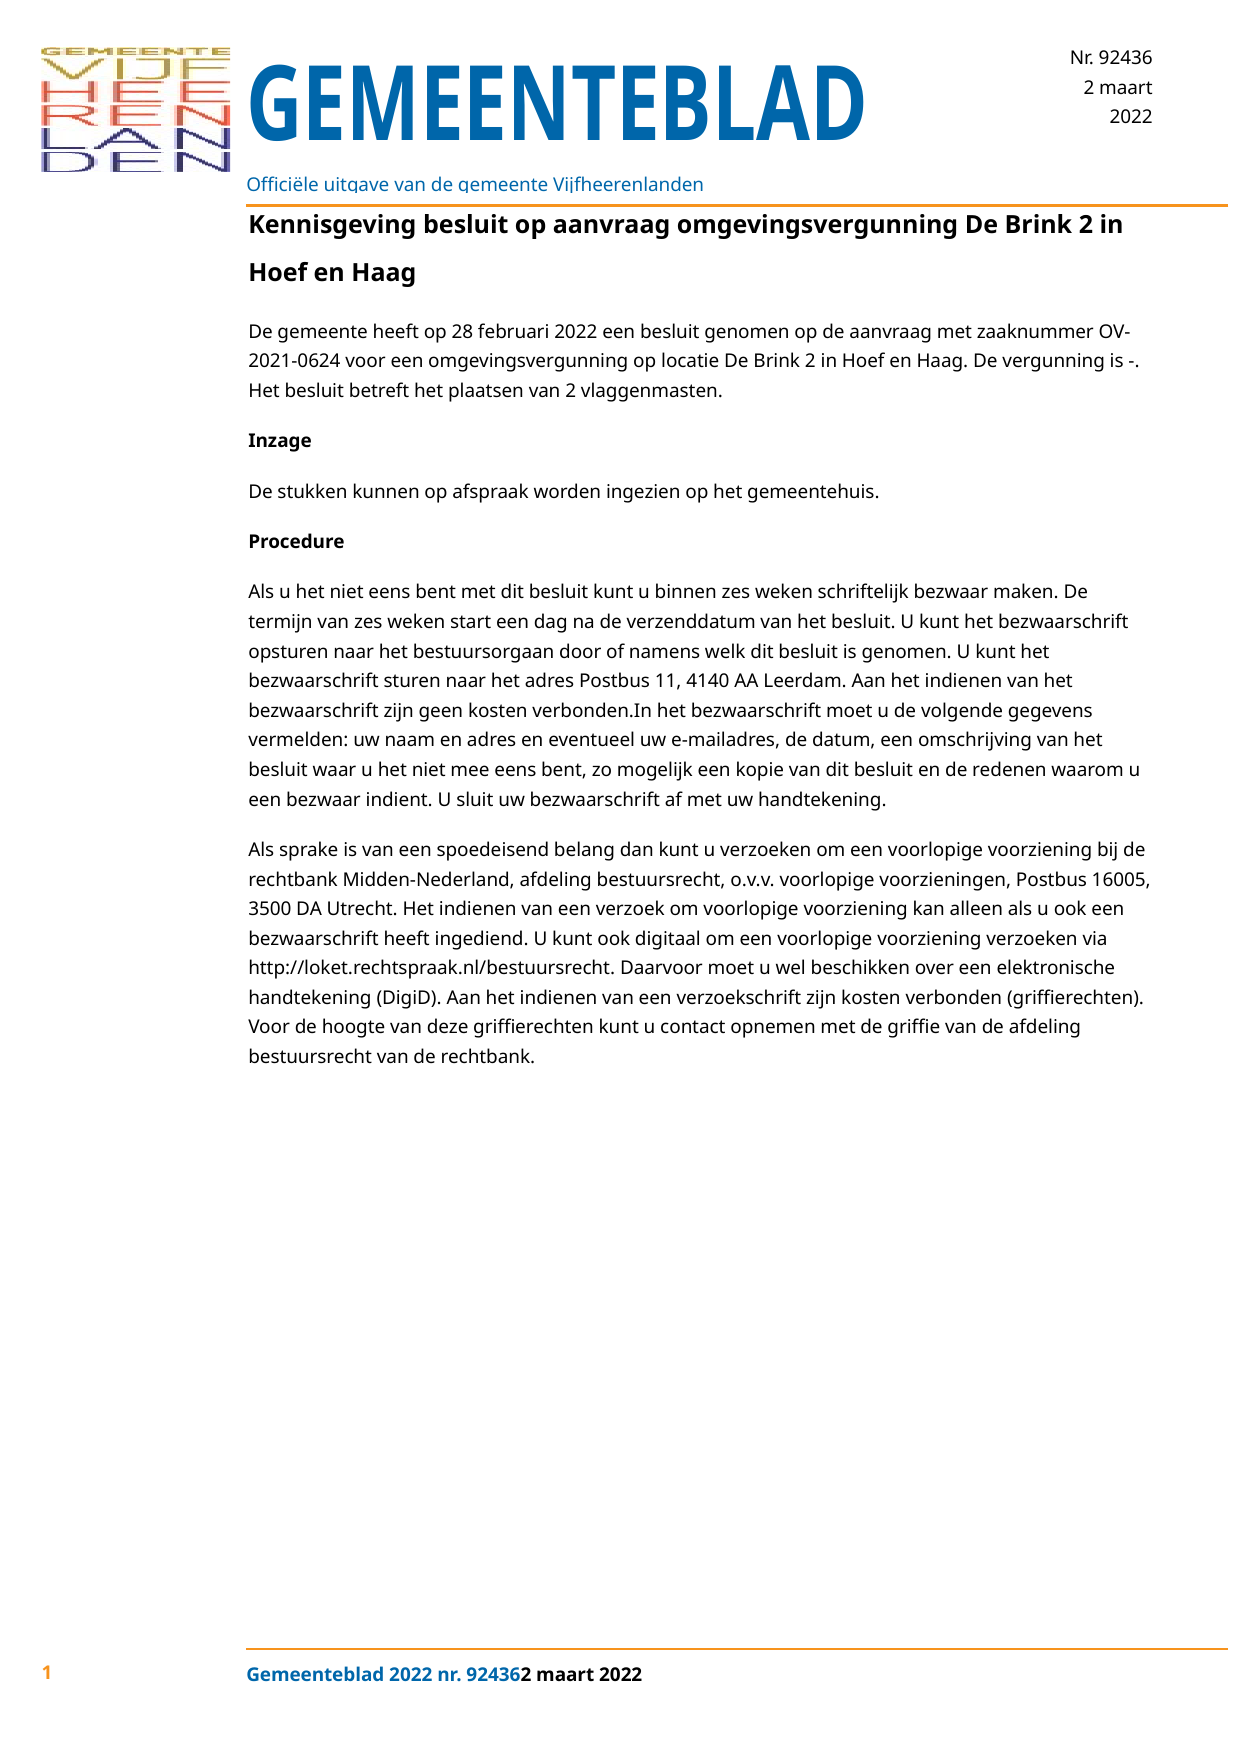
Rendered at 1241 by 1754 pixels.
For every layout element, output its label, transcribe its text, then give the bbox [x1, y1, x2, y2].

text Als u het niet eens bent met dit besluit kunt u binnen zes weken schriftelijk bezwaar maken. De termijn van zes weken start een dag na de verzenddatum van het besluit. U kunt het bezwaarschrift opsturen naar het bestuursorgaan door of namens welk dit besluit is genomen. U kunt het bezwaarschrift sturen naar het adres Postbus 11, 4140 AA Leerdam. Aan het indienen van het bezwaarschrift zijn geen kosten verbonden.In het bezwaarschrift moet u de volgende gegevens vermelden: uw naam en adres en eventueel uw e-mailadres, de datum, een omschrijving van het besluit waar u het niet mee eens bent, zo mogelijk een kopie van dit besluit en de redenen waarom u een bezwaar indient. U sluit uw bezwaarschrift af met uw handtekening. [248, 579, 1152, 812]
text Als sprake is van een spoedeisend belang dan kunt u verzoeken om een voorlopige voorziening bij de rechtbank Midden-Nederland, afdeling bestuursrecht, o.v.v. voorlopige voorzieningen, Postbus 16005, 3500 DA Utrecht. Het indienen van een verzoek om voorlopige voorziening kan alleen als u ook een bezwaarschrift heeft ingediend. U kunt ook digitaal om een voorlopige voorziening verzoeken via http://loket.rechtspraak.nl/bestuursrecht. Daarvoor moet u wel beschikken over een elektronische handtekening (DigiD). Aan het indienen van een verzoekschrift zijn kosten verbonden (griffierechten). Voor de hoogte van deze griffierechten kunt u contact opnemen met de griffie van de afdeling bestuursrecht van de rechtbank. [248, 836, 1152, 1069]
text Procedure [248, 528, 1152, 554]
text Inzage [248, 427, 1152, 453]
text De gemeente heeft op 28 februari 2022 een besluit genomen op de aanvraag met zaaknummer OV-2021-0624 voor een omgevingsvergunning op locatie De Brink 2 in Hoef en Haag. De vergunning is -. Het besluit betreft het plaatsen van 2 vlaggenmasten. [248, 318, 1152, 403]
text De stukken kunnen op afspraak worden ingezien op het gemeentehuis. [248, 478, 1152, 504]
picture [41, 47, 231, 172]
text Kennisgeving besluit op aanvraag omgevingsvergunning De Brink 2 in Hoef en Haag [248, 207, 1152, 288]
